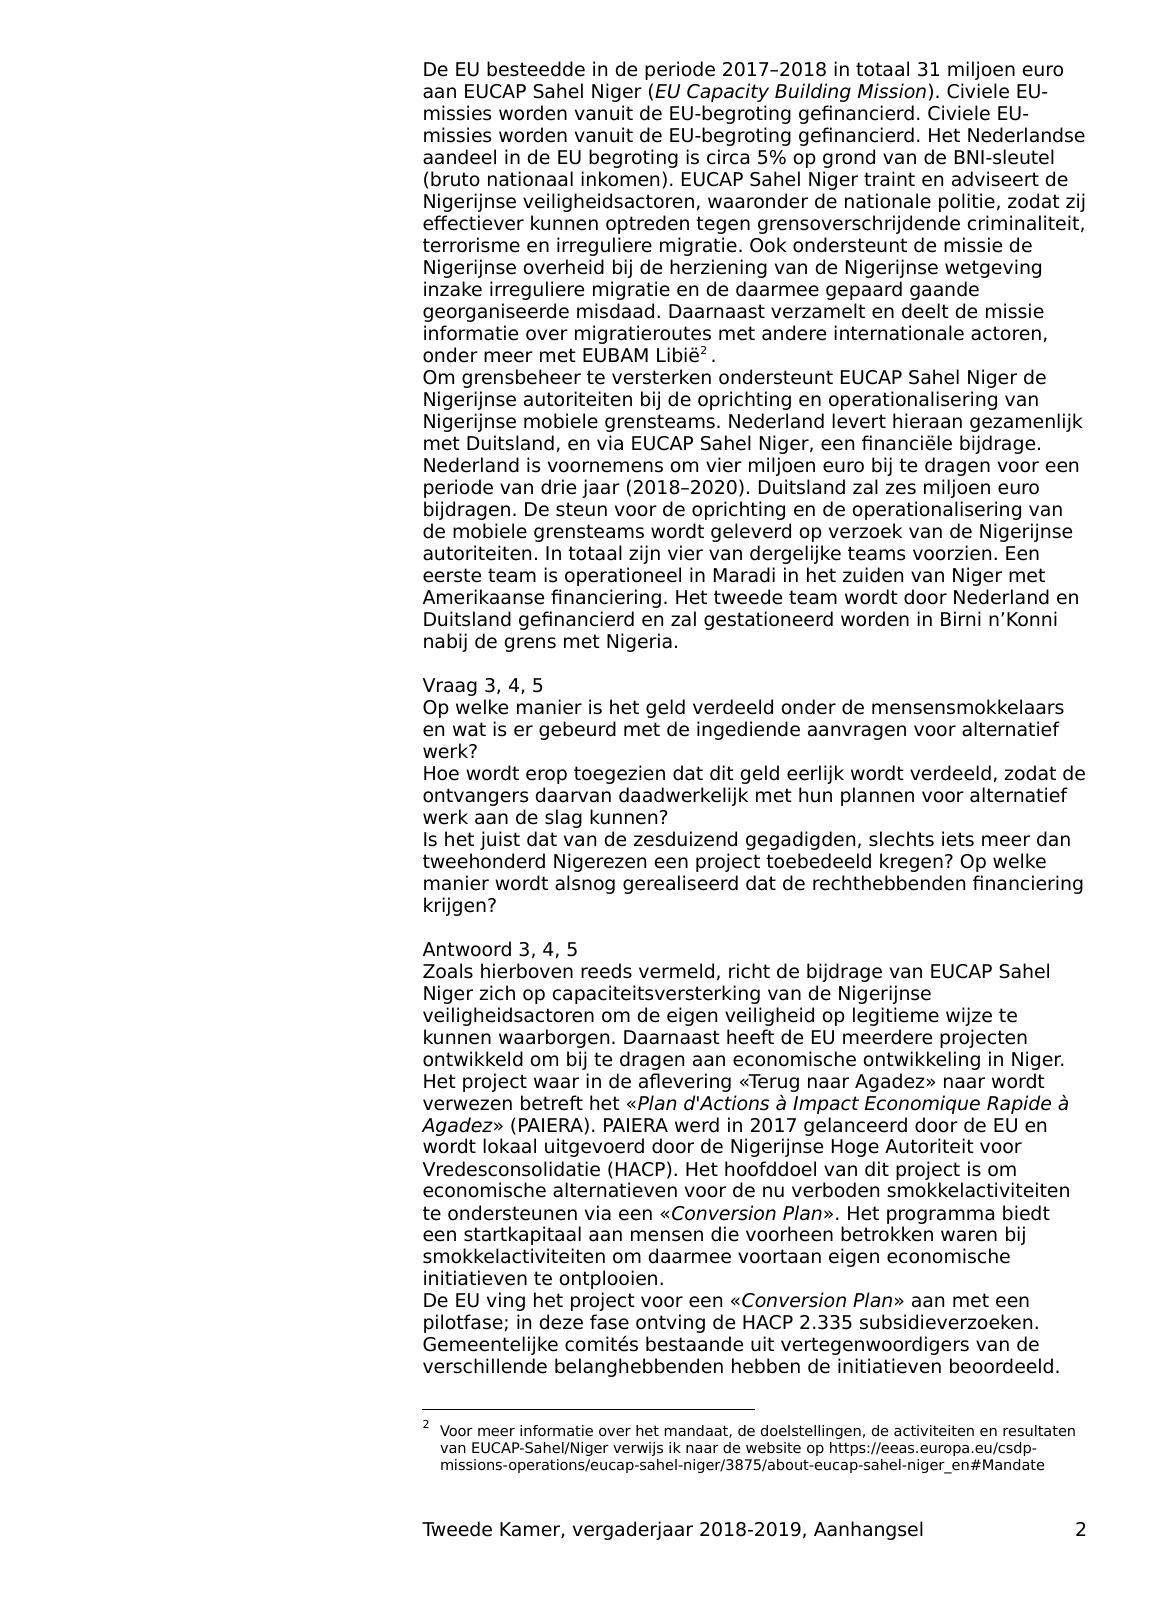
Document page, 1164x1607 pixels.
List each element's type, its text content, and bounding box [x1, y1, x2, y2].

text Voor meer informatie over het mandaat, de doelstellingen, de activiteiten en resultaten van EUCAP-Sahel/Niger verwijs ik naar de website op https://eeas.europa.eu/csdp-missions-operations/eucap-sahel-niger/3875/about-eucap-sahel-niger_en#Mandate [422, 1418, 1087, 1474]
text Hoe wordt erop toegezien dat dit geld eerlijk wordt verdeeld, zodat de ontvangers daarvan daadwerkelijk met hun plannen voor alternatief werk aan de slag kunnen? [422, 763, 1087, 828]
text De EU ving het project voor een «Conversion Plan» aan met een pilotfase; in deze fase ontving de HACP 2.335 subsidieverzoeken. Gemeentelijke comités bestaande uit vertegenwoordigers van de verschillende belanghebbenden hebben de initiatieven beoordeeld. [422, 1290, 1087, 1378]
text Om grensbeheer te versterken ondersteunt EUCAP Sahel Niger de Nigerijnse autoriteiten bij de oprichting en operationalisering van Nigerijnse mobiele grensteams. Nederland levert hieraan gezamenlijk met Duitsland, en via EUCAP Sahel Niger, een financiële bijdrage. Nederland is voornemens om vier miljoen euro bij te dragen voor een periode van drie jaar (2018–2020). Duitsland zal zes miljoen euro bijdragen. De steun voor de oprichting en de operationalisering van de mobiele grensteams wordt geleverd op verzoek van de Nigerijnse autoriteiten. In totaal zijn vier van dergelijke teams voorzien. Een eerste team is operationeel in Maradi in het zuiden van Niger met Amerikaanse financiering. Het tweede team wordt door Nederland en Duitsland gefinancierd en zal gestationeerd worden in Birni n’Konni nabij de grens met Nigeria. [422, 367, 1087, 652]
text Op welke manier is het geld verdeeld onder de mensensmokkelaars en wat is er gebeurd met de ingediende aanvragen voor alternatief werk? [422, 697, 1087, 763]
text Antwoord 3, 4, 5 [422, 939, 1087, 961]
text De EU besteedde in de periode 2017–2018 in totaal 31 miljoen euro aan EUCAP Sahel Niger (EU Capacity Building Mission). Civiele EU-missies worden vanuit de EU-begroting gefinancierd. Civiele EU-missies worden vanuit de EU-begroting gefinancierd. Het Nederlandse aandeel in de EU begroting is circa 5% op grond van de BNI-sleutel (bruto nationaal inkomen). EUCAP Sahel Niger traint en adviseert de Nigerijnse veiligheidsactoren, waaronder de nationale politie, zodat zij effectiever kunnen optreden tegen grensoverschrijdende criminaliteit, terrorisme en irreguliere migratie. Ook ondersteunt de missie de Nigerijnse overheid bij de herziening van de Nigerijnse wetgeving inzake irreguliere migratie en de daarmee gepaard gaande georganiseerde misdaad. Daarnaast verzamelt en deelt de missie informatie over migratieroutes met andere internationale actoren, onder meer met EUBAM Libië. [422, 59, 1087, 367]
text Is het juist dat van de zesduizend gegadigden, slechts iets meer dan tweehonderd Nigerezen een project toebedeeld kregen? Op welke manier wordt alsnog gerealiseerd dat de rechthebbenden financiering krijgen? [422, 828, 1087, 916]
text Vraag 3, 4, 5 [422, 675, 1087, 697]
text Zoals hierboven reeds vermeld, richt de bijdrage van EUCAP Sahel Niger zich op capaciteitsversterking van de Nigerijnse veiligheidsactoren om de eigen veiligheid op legitieme wijze te kunnen waarborgen. Daarnaast heeft de EU meerdere projecten ontwikkeld om bij te dragen aan economische ontwikkeling in Niger. Het project waar in de aflevering «Terug naar Agadez» naar wordt verwezen betreft het «Plan d'Actions à Impact Economique Rapide à Agadez» (PAIERA). PAIERA werd in 2017 gelanceerd door de EU en wordt lokaal uitgevoerd door de Nigerijnse Hoge Autoriteit voor Vredesconsolidatie (HACP). Het hoofddoel van dit project is om economische alternatieven voor de nu verboden smokkelactiviteiten te ondersteunen via een «Conversion Plan». Het programma biedt een startkapitaal aan mensen die voorheen betrokken waren bij smokkelactiviteiten om daarmee voortaan eigen economische initiatieven te ontplooien. [422, 961, 1087, 1290]
